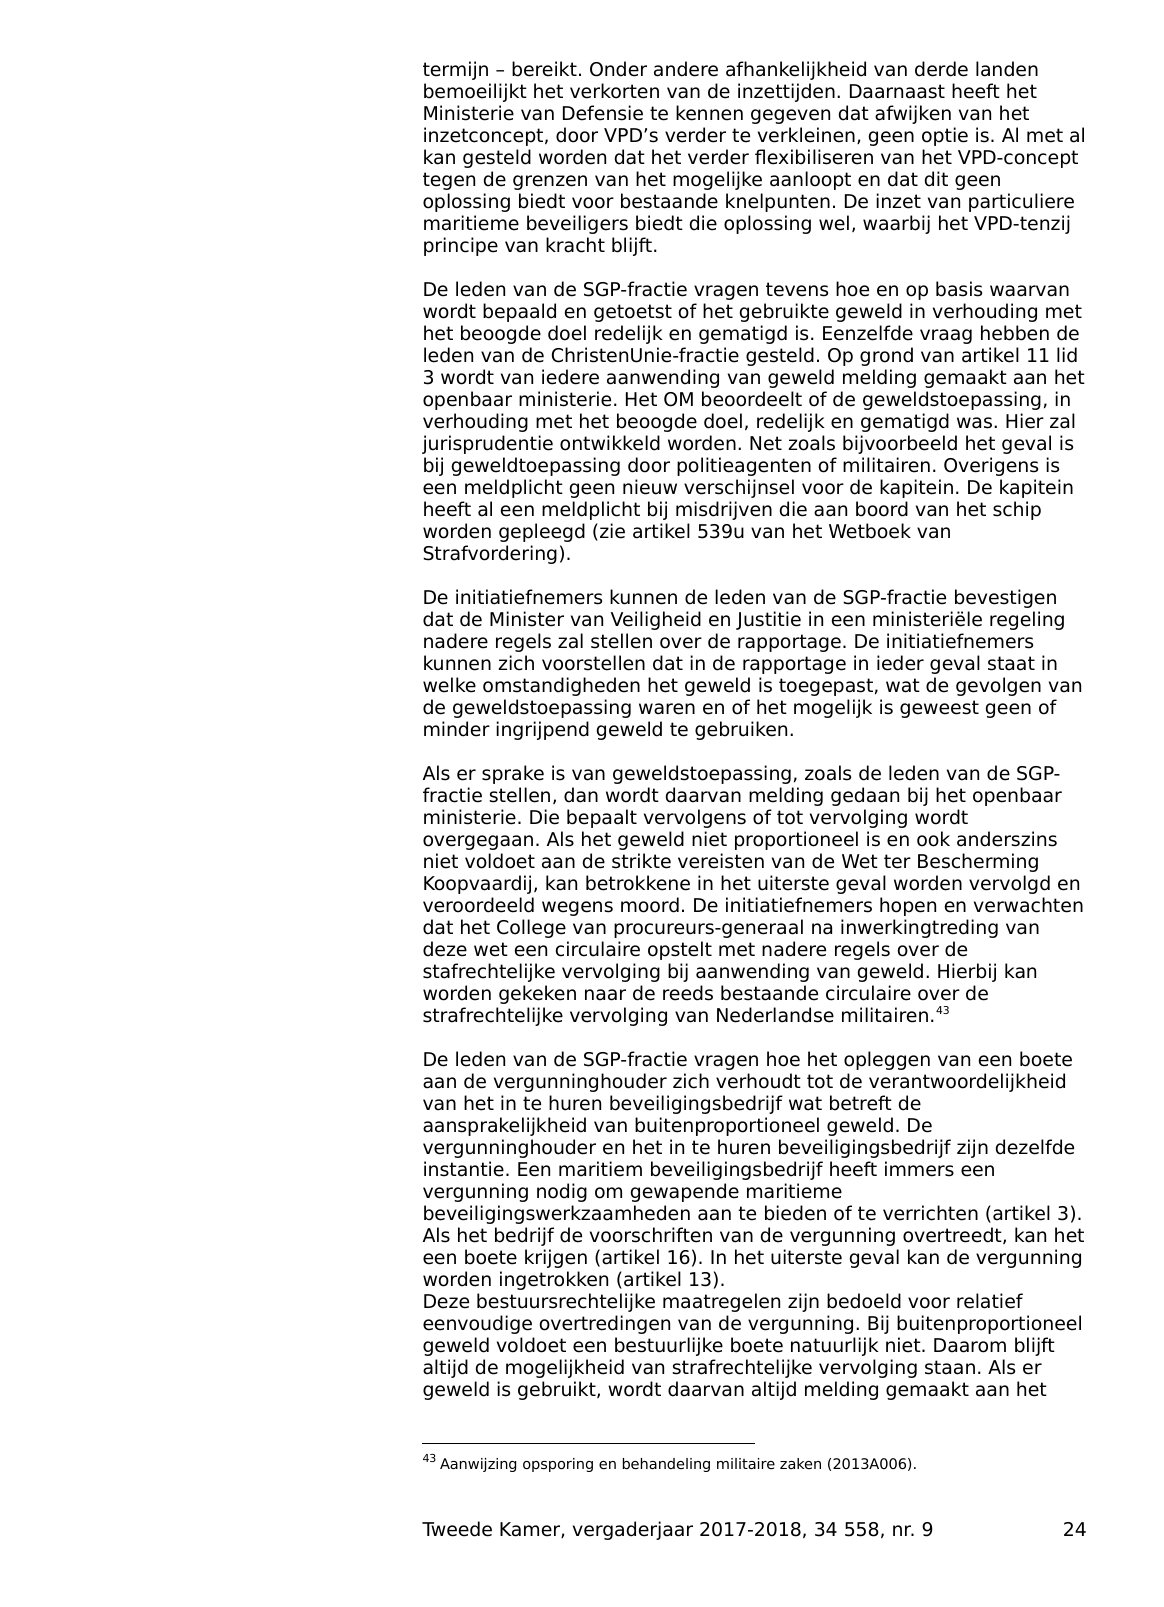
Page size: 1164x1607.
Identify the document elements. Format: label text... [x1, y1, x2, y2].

text De leden van de SGP-fractie vragen hoe het opleggen van een boete aan de vergunninghouder zich verhoudt tot de verantwoordelijkheid van het in te huren beveiligingsbedrijf wat betreft de aansprakelijkheid van buitenproportioneel geweld. De vergunninghouder en het in te huren beveiligingsbedrijf zijn dezelfde instantie. Een maritiem beveiligingsbedrijf heeft immers een vergunning nodig om gewapende maritieme beveiligingswerkzaamheden aan te bieden of te verrichten (artikel 3). Als het bedrijf de voorschriften van de vergunning overtreedt, kan het een boete krijgen (artikel 16). In het uiterste geval kan de vergunning worden ingetrokken (artikel 13). [422, 1049, 1087, 1291]
text De leden van de SGP-fractie vragen tevens hoe en op basis waarvan wordt bepaald en getoetst of het gebruikte geweld in verhouding met het beoogde doel redelijk en gematigd is. Eenzelfde vraag hebben de leden van de ChristenUnie-fractie gesteld. Op grond van artikel 11 lid 3 wordt van iedere aanwending van geweld melding gemaakt aan het openbaar ministerie. Het OM beoordeelt of de geweldstoepassing, in verhouding met het beoogde doel, redelijk en gematigd was. Hier zal jurisprudentie ontwikkeld worden. Net zoals bijvoorbeeld het geval is bij geweldtoepassing door politieagenten of militairen. Overigens is een meldplicht geen nieuw verschijnsel voor de kapitein. De kapitein heeft al een meldplicht bij misdrijven die aan boord van het schip worden gepleegd (zie artikel 539u van het Wetboek van Strafvordering). [422, 279, 1087, 565]
text Als er sprake is van geweldstoepassing, zoals de leden van de SGP-fractie stellen, dan wordt daarvan melding gedaan bij het openbaar ministerie. Die bepaalt vervolgens of tot vervolging wordt overgegaan. Als het geweld niet proportioneel is en ook anderszins niet voldoet aan de strikte vereisten van de Wet ter Bescherming Koopvaardij, kan betrokkene in het uiterste geval worden vervolgd en veroordeeld wegens moord. De initiatiefnemers hopen en verwachten dat het College van procureurs-generaal na inwerkingtreding van deze wet een circulaire opstelt met nadere regels over de stafrechtelijke vervolging bij aanwending van geweld. Hierbij kan worden gekeken naar de reeds bestaande circulaire over de strafrechtelijke vervolging van Nederlandse militairen. [422, 763, 1087, 1027]
text termijn – bereikt. Onder andere afhankelijkheid van derde landen bemoeilijkt het verkorten van de inzettijden. Daarnaast heeft het Ministerie van Defensie te kennen gegeven dat afwijken van het inzetconcept, door VPD’s verder te verkleinen, geen optie is. Al met al kan gesteld worden dat het verder flexibiliseren van het VPD-concept tegen de grenzen van het mogelijke aanloopt en dat dit geen oplossing biedt voor bestaande knelpunten. De inzet van particuliere maritieme beveiligers biedt die oplossing wel, waarbij het VPD-tenzij principe van kracht blijft. [422, 59, 1087, 257]
text Aanwijzing opsporing en behandeling militaire zaken (2013A006). [422, 1452, 1087, 1474]
text Deze bestuursrechtelijke maatregelen zijn bedoeld voor relatief eenvoudige overtredingen van de vergunning. Bij buitenproportioneel geweld voldoet een bestuurlijke boete natuurlijk niet. Daarom blijft altijd de mogelijkheid van strafrechtelijke vervolging staan. Als er geweld is gebruikt, wordt daarvan altijd melding gemaakt aan het [422, 1291, 1087, 1401]
text De initiatiefnemers kunnen de leden van de SGP-fractie bevestigen dat de Minister van Veiligheid en Justitie in een ministeriële regeling nadere regels zal stellen over de rapportage. De initiatiefnemers kunnen zich voorstellen dat in de rapportage in ieder geval staat in welke omstandigheden het geweld is toegepast, wat de gevolgen van de geweldstoepassing waren en of het mogelijk is geweest geen of minder ingrijpend geweld te gebruiken. [422, 587, 1087, 741]
